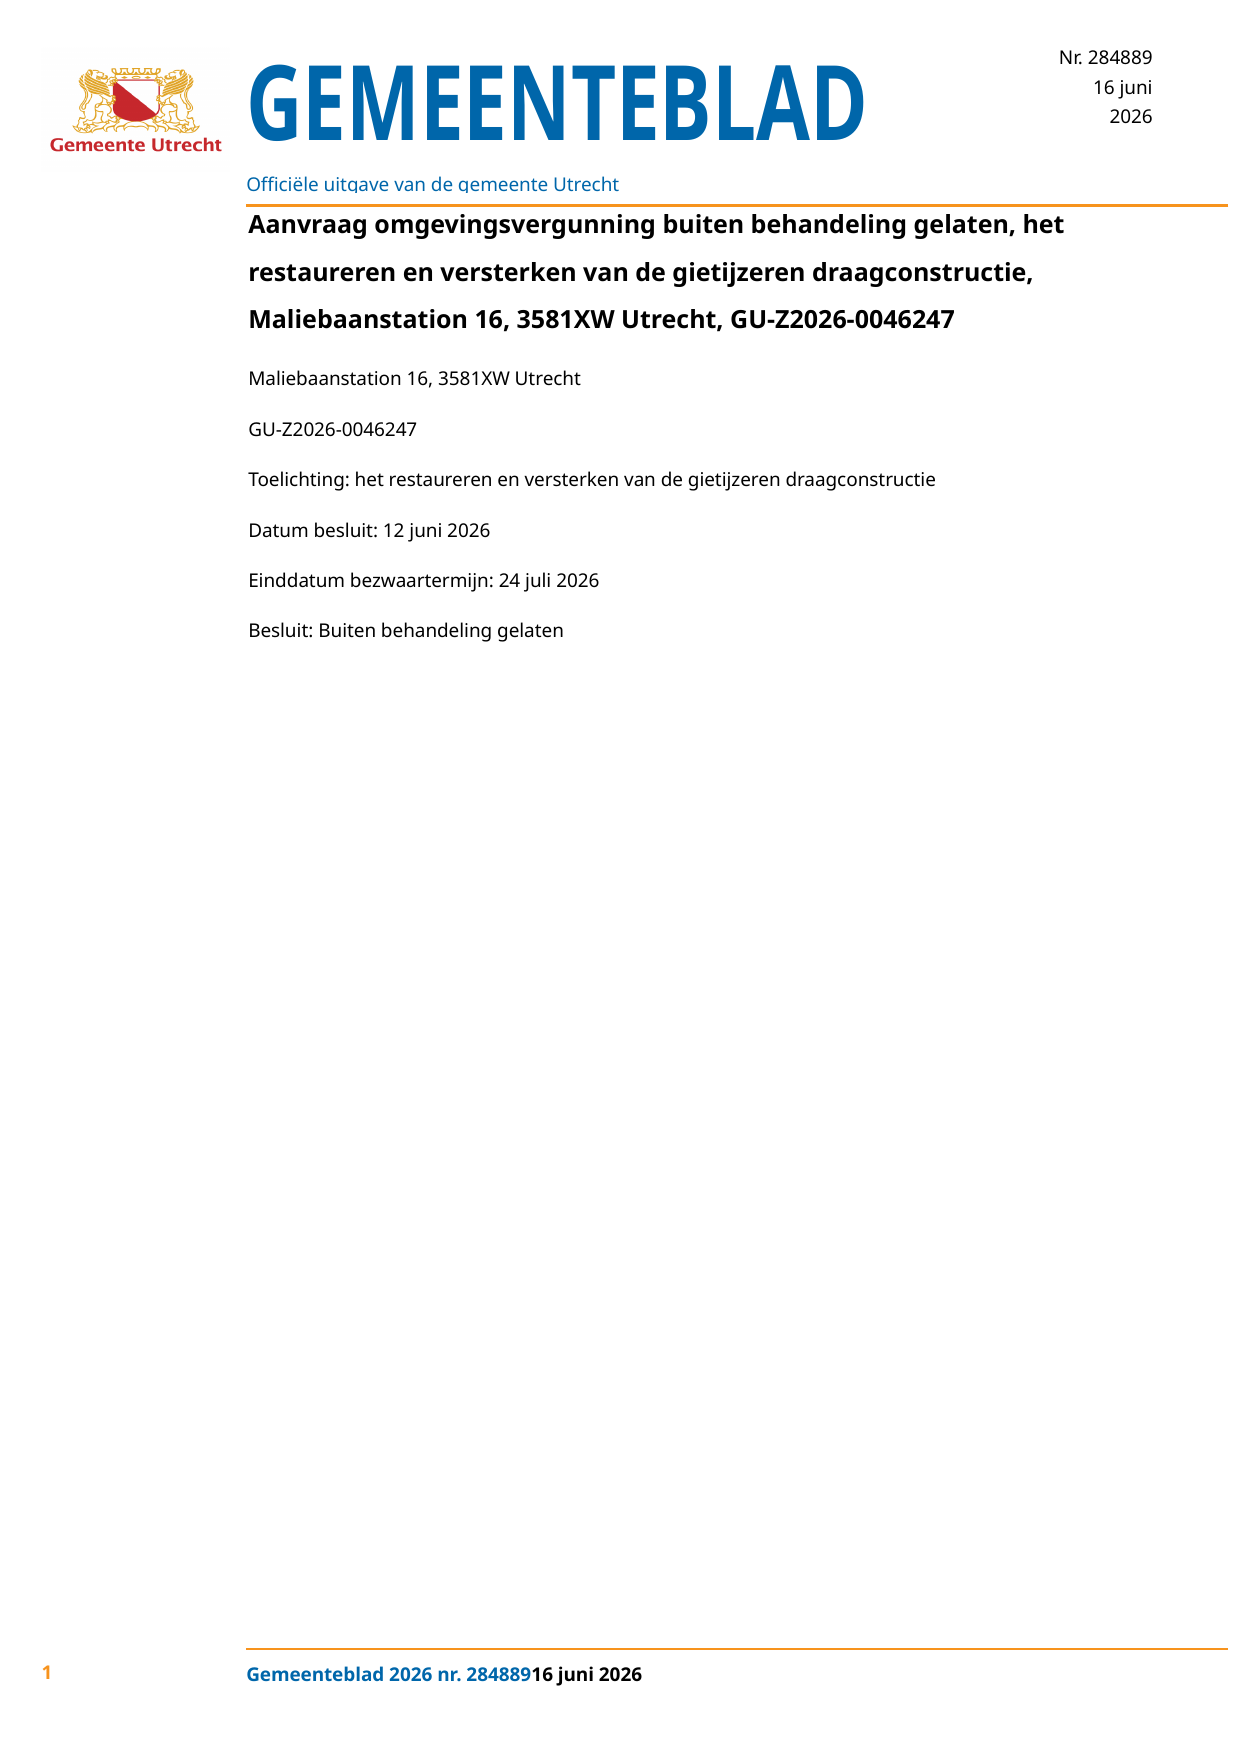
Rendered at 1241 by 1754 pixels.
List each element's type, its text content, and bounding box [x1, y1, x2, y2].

picture [41, 47, 231, 172]
text Maliebaanstation 16, 3581XW Utrecht [248, 366, 1152, 391]
text Aanvraag omgevingsvergunning buiten behandeling gelaten, het restaureren en versterken van de gietijzeren draagconstructie, Maliebaanstation 16, 3581XW Utrecht, GU-Z2026-0046247 [248, 207, 1152, 336]
text Einddatum bezwaartermijn: 24 juli 2026 [248, 567, 1152, 593]
text GU-Z2026-0046247 [248, 416, 1152, 442]
text Besluit: Buiten behandeling gelaten [248, 618, 1152, 643]
text Toelichting: het restaureren en versterken van de gietijzeren draagconstructie [248, 466, 1152, 492]
text Datum besluit: 12 juni 2026 [248, 517, 1152, 542]
